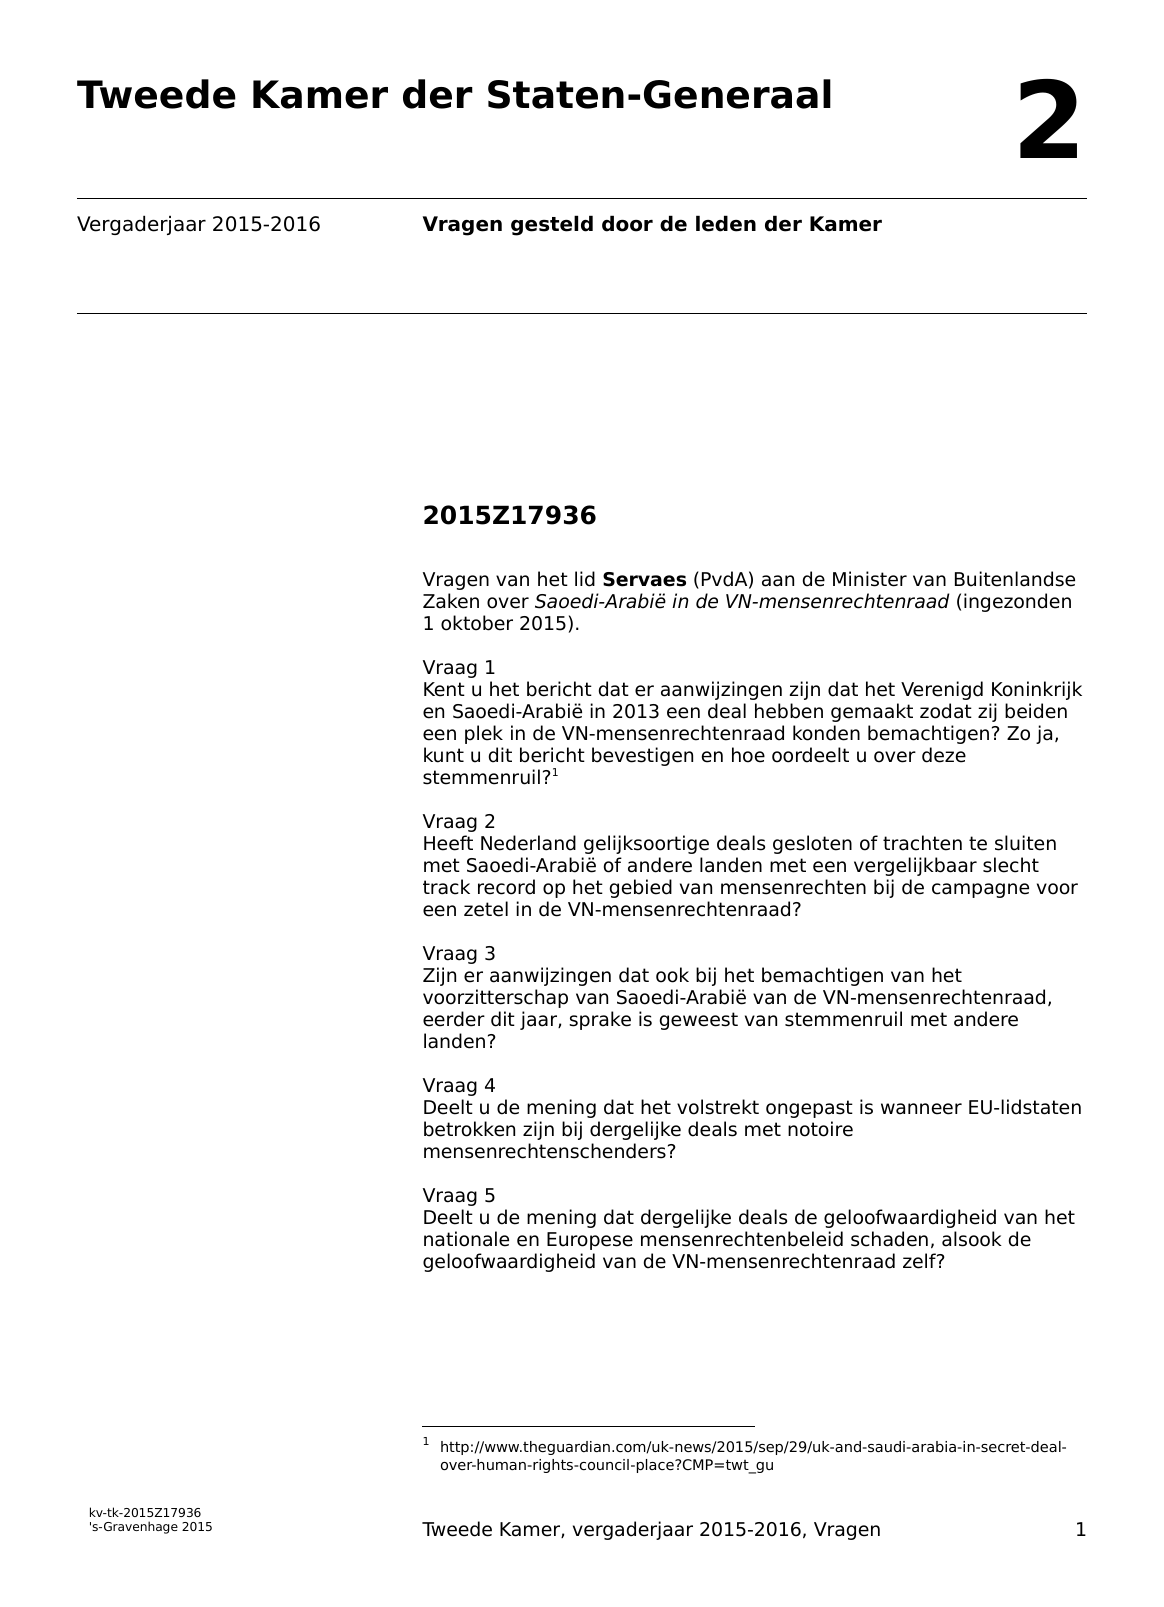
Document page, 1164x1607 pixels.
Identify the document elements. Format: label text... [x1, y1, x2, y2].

table_header Tweede Kamer der Staten-Generaal [77, 59, 886, 198]
text Kent u het bericht dat er aanwijzingen zijn dat het Verenigd Koninkrijk en Saoedi-Arabië in 2013 een deal hebben gemaakt zodat zij beiden een plek in de VN-mensenrechtenraad konden bemachtigen? Zo ja, kunt u dit bericht bevestigen en hoe oordeelt u over deze stemmenruil? [422, 679, 1087, 789]
text 's-Gravenhage 2015 [88, 1520, 323, 1534]
text Vraag 3 [422, 943, 1087, 965]
table_cell Vragen gesteld door de leden der Kamer [422, 199, 1087, 313]
text Vraag 4 [422, 1075, 1087, 1097]
text 2015Z17936 [422, 501, 1087, 531]
text http://www.theguardian.com/uk-news/2015/sep/29/uk-and-saudi-arabia-in-secret-deal-over-human-rights-council-place?CMP=twt_gu [422, 1435, 1087, 1474]
text Vragen van het lid Servaes (PvdA) aan de Minister van Buitenlandse Zaken over Saoedi-Arabië in de VN-mensenrechtenraad (ingezonden 1 oktober 2015). [422, 569, 1087, 635]
table_header 2 [886, 59, 1087, 198]
text Deelt u de mening dat het volstrekt ongepast is wanneer EU-lidstaten betrokken zijn bij dergelijke deals met notoire mensenrechtenschenders? [422, 1097, 1087, 1163]
text Heeft Nederland gelijksoortige deals gesloten of trachten te sluiten met Saoedi-Arabië of andere landen met een vergelijkbaar slecht track record op het gebied van mensenrechten bij de campagne voor een zetel in de VN-mensenrechtenraad? [422, 833, 1087, 921]
table_cell Vergaderjaar 2015-2016 [77, 199, 422, 313]
text Vraag 1 [422, 657, 1087, 679]
text Vraag 5 [422, 1185, 1087, 1207]
text kv-tk-2015Z17936 [88, 1506, 323, 1520]
text Deelt u de mening dat dergelijke deals de geloofwaardigheid van het nationale en Europese mensenrechtenbeleid schaden, alsook de geloofwaardigheid van de VN-mensenrechtenraad zelf? [422, 1207, 1087, 1273]
text Zijn er aanwijzingen dat ook bij het bemachtigen van het voorzitterschap van Saoedi-Arabië van de VN-mensenrechtenraad, eerder dit jaar, sprake is geweest van stemmenruil met andere landen? [422, 965, 1087, 1053]
text Vraag 2 [422, 811, 1087, 833]
